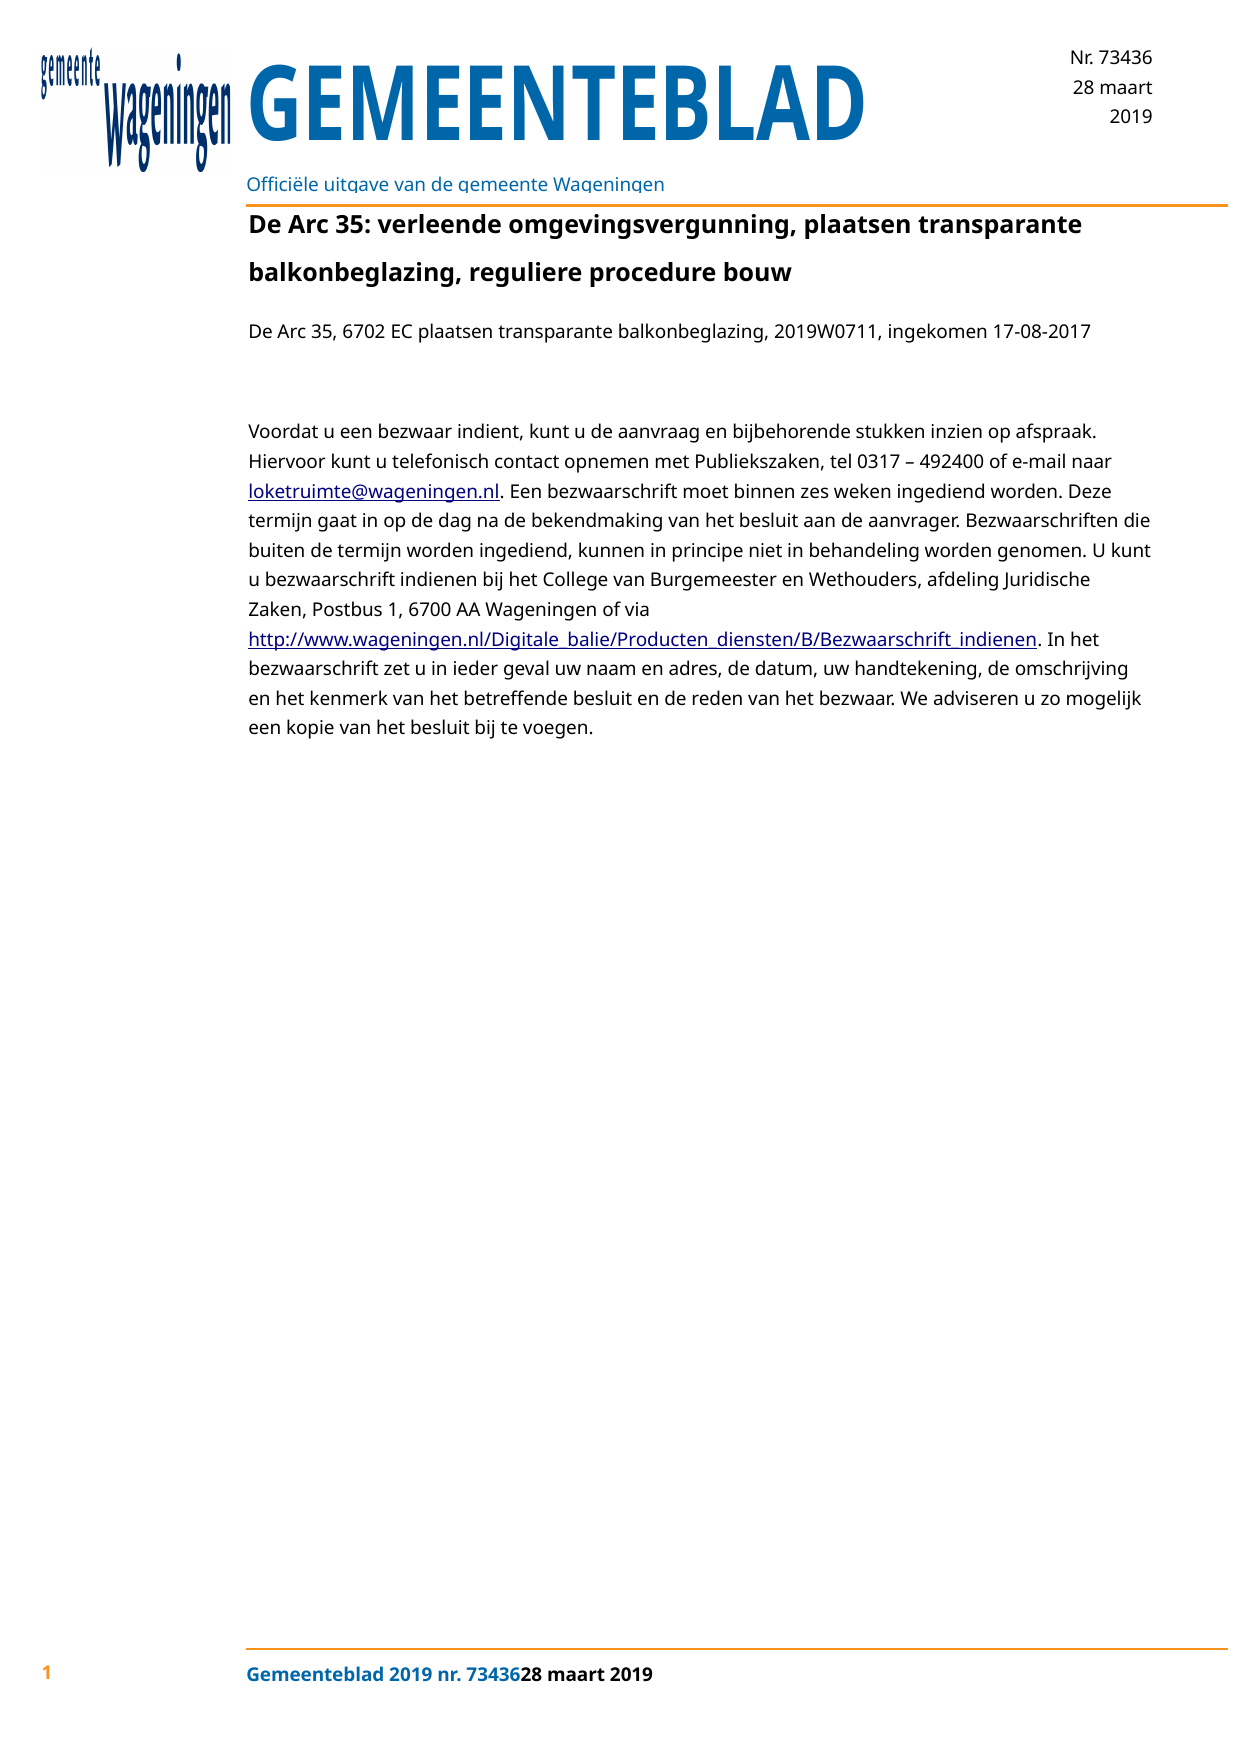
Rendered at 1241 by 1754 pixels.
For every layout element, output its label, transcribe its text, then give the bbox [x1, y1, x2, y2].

picture [41, 47, 231, 172]
text De Arc 35, 6702 EC plaatsen transparante balkonbeglazing, 2019W0711, ingekomen 17-08-2017 [248, 318, 1152, 344]
text De Arc 35: verleende omgevingsvergunning, plaatsen transparante balkonbeglazing, reguliere procedure bouw [248, 207, 1152, 288]
text Voordat u een bezwaar indient, kunt u de aanvraag en bijbehorende stukken inzien op afspraak. Hiervoor kunt u telefonisch contact opnemen met Publiekszaken, tel 0317 – 492400 of e-mail naar loketruimte@wageningen.nl. Een bezwaarschrift moet binnen zes weken ingediend worden. Deze termijn gaat in op de dag na de bekendmaking van het besluit aan de aanvrager. Bezwaarschriften die buiten de termijn worden ingediend, kunnen in principe niet in behandeling worden genomen. U kunt u bezwaarschrift indienen bij het College van Burgemeester en Wethouders, afdeling Juridische Zaken, Postbus 1, 6700 AA Wageningen of via http://www.wageningen.nl/Digitale_balie/Producten_diensten/B/Bezwaarschrift_indienen. In het bezwaarschrift zet u in ieder geval uw naam en adres, de datum, uw handtekening, de omschrijving en het kenmerk van het betreffende besluit en de reden van het bezwaar. We adviseren u zo mogelijk een kopie van het besluit bij te voegen. [248, 419, 1152, 740]
